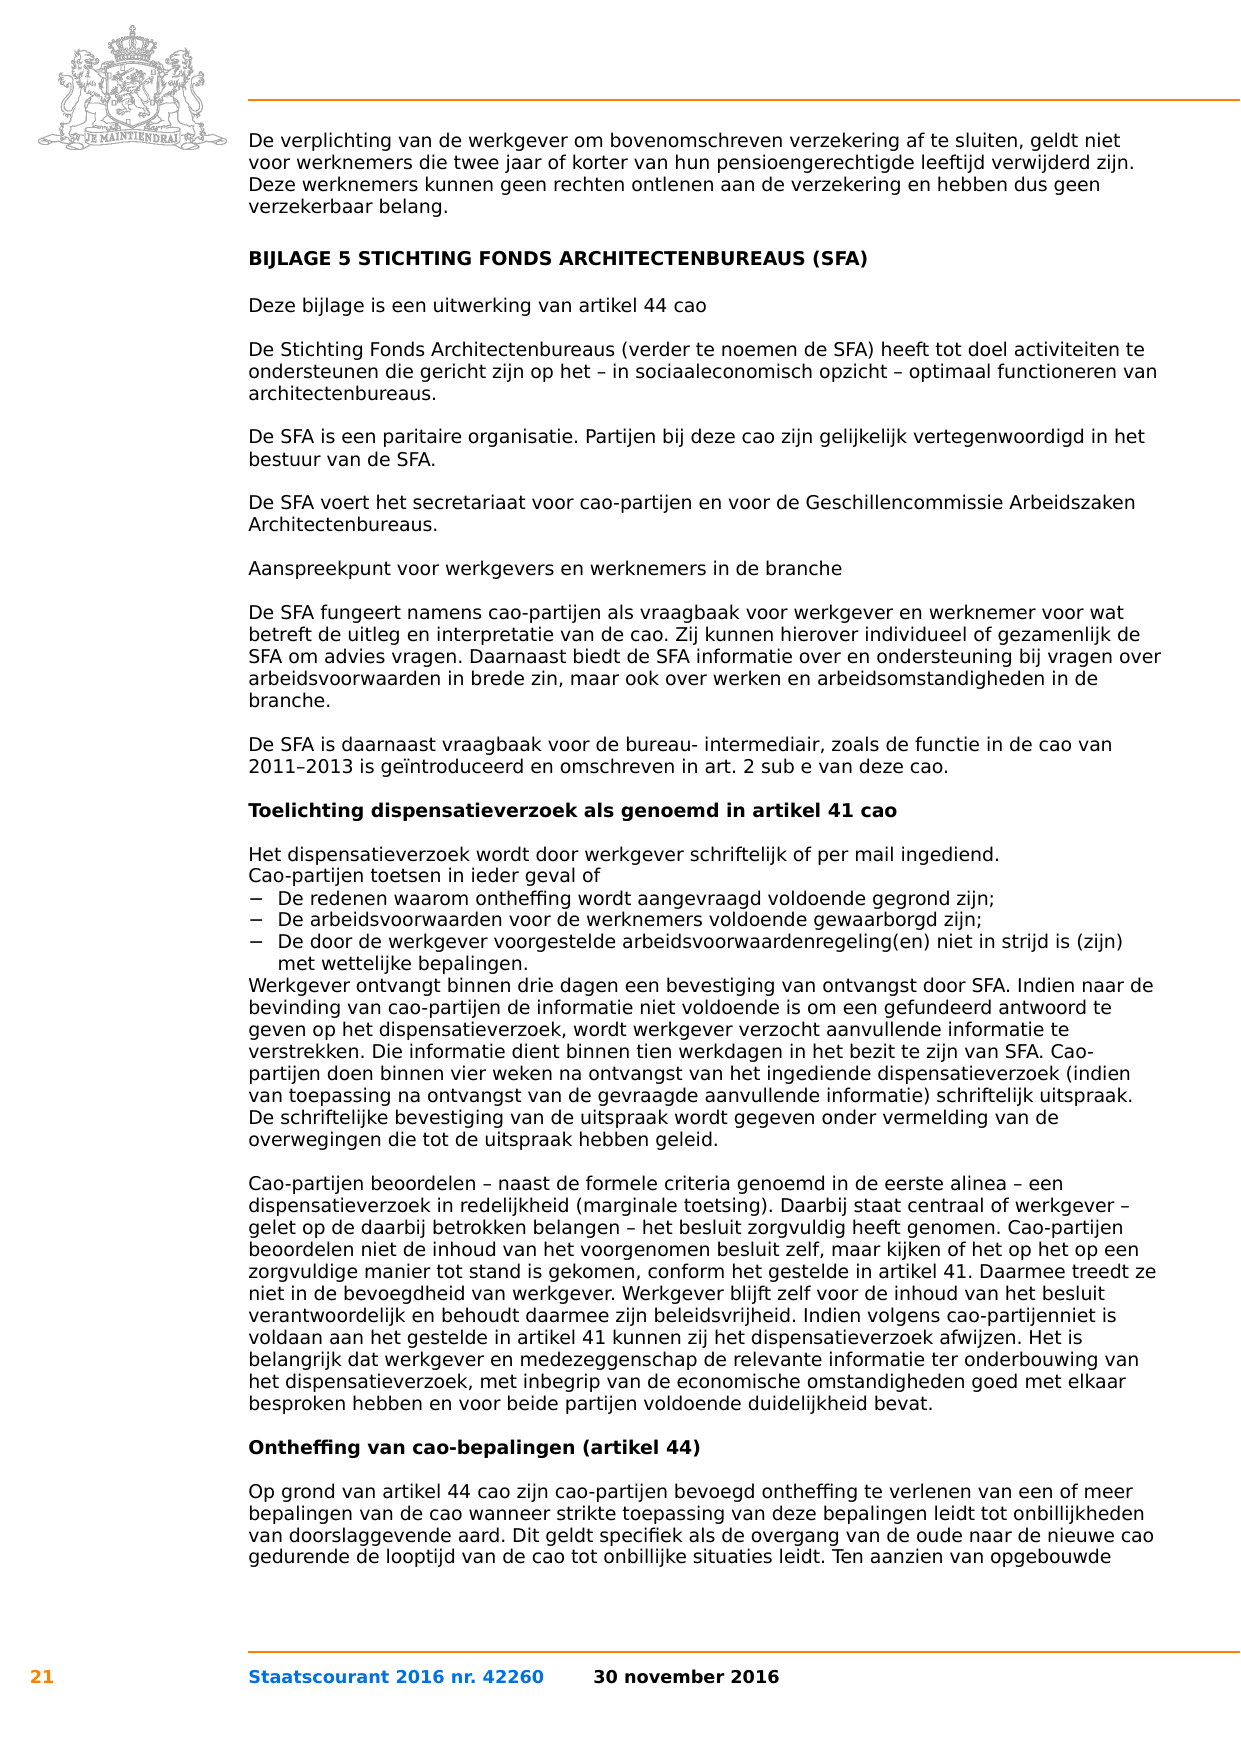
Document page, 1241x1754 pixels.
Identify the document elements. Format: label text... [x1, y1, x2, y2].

picture [38, 25, 227, 150]
text − De redenen waarom ontheffing wordt aangevraagd voldoende gegrond zijn; [248, 887, 1163, 909]
text − De door de werkgever voorgestelde arbeidsvoorwaardenregeling(en) niet in strijd is (zijn) met wettelijke bepalingen. [248, 931, 1163, 975]
text De Stichting Fonds Architectenbureaus (verder te noemen de SFA) heeft tot doel activiteiten te ondersteunen die gericht zijn op het – in sociaaleconomisch opzicht – optimaal functioneren van architectenbureaus. [248, 339, 1163, 404]
text De verplichting van de werkgever om bovenomschreven verzekering af te sluiten, geldt niet voor werknemers die twee jaar of korter van hun pensioengerechtigde leeftijd verwijderd zijn. Deze werknemers kunnen geen rechten ontlenen aan de verzekering en hebben dus geen verzekerbaar belang. [248, 130, 1163, 218]
text Deze bijlage is een uitwerking van artikel 44 cao [248, 295, 1163, 317]
text Op grond van artikel 44 cao zijn cao-partijen bevoegd ontheffing te verlenen van een of meer bepalingen van de cao wanneer strikte toepassing van deze bepalingen leidt tot onbillijkheden van doorslaggevende aard. Dit geldt specifiek als de overgang van de oude naar de nieuwe cao gedurende de looptijd van de cao tot onbillijke situaties leidt. Ten aanzien van opgebouwde [248, 1481, 1163, 1568]
text De SFA fungeert namens cao-partijen als vraagbaak voor werkgever en werknemer voor wat betreft de uitleg en interpretatie van de cao. Zij kunnen hierover individueel of gezamenlijk de SFA om advies vragen. Daarnaast biedt de SFA informatie over en ondersteuning bij vragen over arbeidsvoorwaarden in brede zin, maar ook over werken en arbeidsomstandigheden in de branche. [248, 602, 1163, 712]
subtitle Ontheffing van cao-bepalingen (artikel 44) [248, 1437, 1163, 1459]
text De SFA is een paritaire organisatie. Partijen bij deze cao zijn gelijkelijk vertegenwoordigd in het bestuur van de SFA. [248, 426, 1163, 470]
text De schriftelijke bevestiging van de uitspraak wordt gegeven onder vermelding van de overwegingen die tot de uitspraak hebben geleid. [248, 1107, 1163, 1151]
text De SFA voert het secretariaat voor cao-partijen en voor de Geschillencommissie Arbeidszaken Architectenbureaus. [248, 492, 1163, 536]
text Cao-partijen toetsen in ieder geval of [248, 865, 1163, 887]
subtitle Toelichting dispensatieverzoek als genoemd in artikel 41 cao [248, 799, 1163, 822]
text De SFA is daarnaast vraagbaak voor de bureau- intermediair, zoals de functie in de cao van 2011–2013 is geïntroduceerd en omschreven in art. 2 sub e van deze cao. [248, 734, 1163, 778]
text − De arbeidsvoorwaarden voor de werknemers voldoende gewaarborgd zijn; [248, 909, 1163, 931]
text Het dispensatieverzoek wordt door werkgever schriftelijk of per mail ingediend. [248, 843, 1163, 865]
text Werkgever ontvangt binnen drie dagen een bevestiging van ontvangst door SFA. Indien naar de bevinding van cao-partijen de informatie niet voldoende is om een gefundeerd antwoord te geven op het dispensatieverzoek, wordt werkgever verzocht aanvullende informatie te verstrekken. Die informatie dient binnen tien werkdagen in het bezit te zijn van SFA. Cao-partijen doen binnen vier weken na ontvangst van het ingediende dispensatieverzoek (indien van toepassing na ontvangst van de gevraagde aanvullende informatie) schriftelijk uitspraak. [248, 975, 1163, 1107]
subtitle Aanspreekpunt voor werkgevers en werknemers in de branche [248, 558, 1163, 580]
text Cao-partijen beoordelen – naast de formele criteria genoemd in de eerste alinea – een dispensatieverzoek in redelijkheid (marginale toetsing). Daarbij staat centraal of werkgever – gelet op de daarbij betrokken belangen – het besluit zorgvuldig heeft genomen. Cao-partijen beoordelen niet de inhoud van het voorgenomen besluit zelf, maar kijken of het op het op een zorgvuldige manier tot stand is gekomen, conform het gestelde in artikel 41. Daarmee treedt ze niet in de bevoegdheid van werkgever. Werkgever blijft zelf voor de inhoud van het besluit verantwoordelijk en behoudt daarmee zijn beleidsvrijheid. Indien volgens cao-partijenniet is voldaan aan het gestelde in artikel 41 kunnen zij het dispensatieverzoek afwijzen. Het is belangrijk dat werkgever en medezeggenschap de relevante informatie ter onderbouwing van het dispensatieverzoek, met inbegrip van de economische omstandigheden goed met elkaar besproken hebben en voor beide partijen voldoende duidelijkheid bevat. [248, 1173, 1163, 1415]
subtitle BIJLAGE 5 STICHTING FONDS ARCHITECTENBUREAUS (SFA) [248, 248, 1163, 270]
